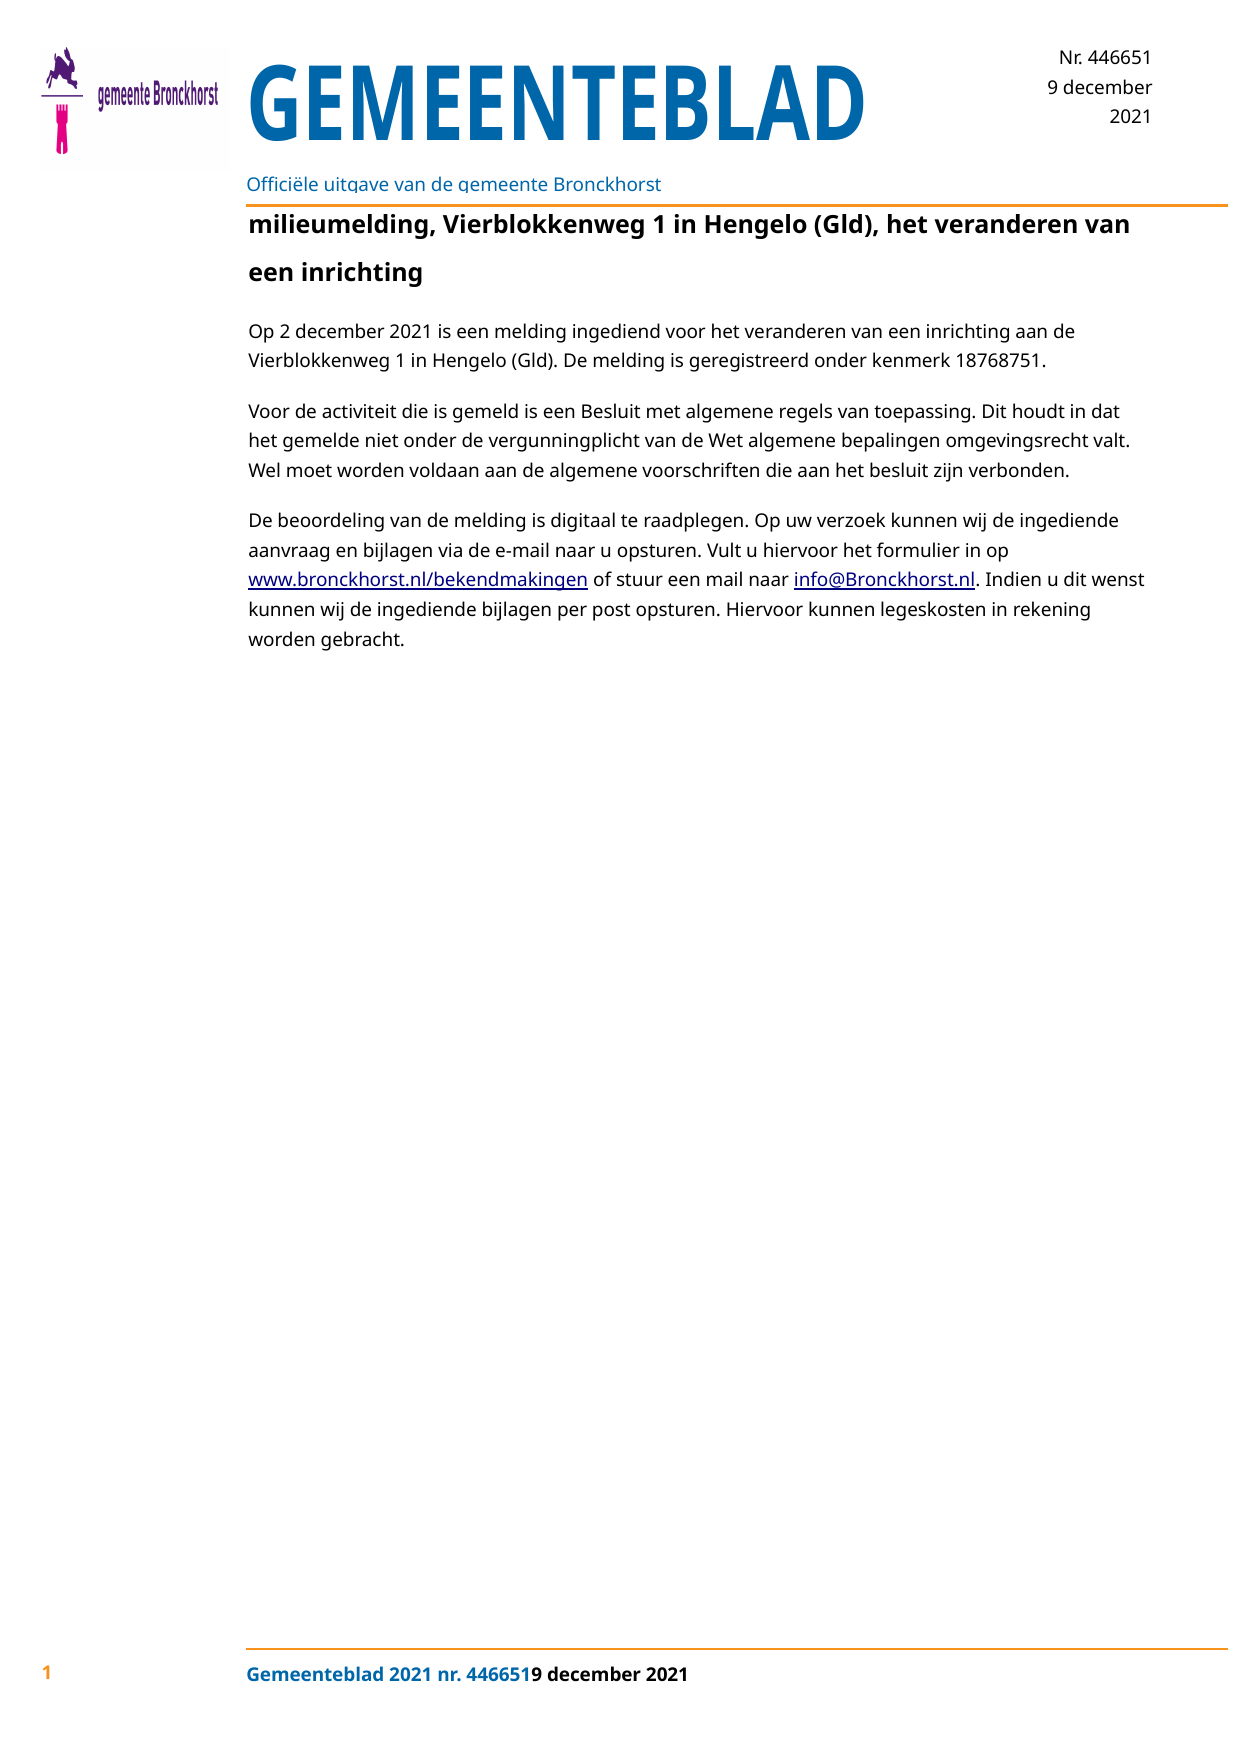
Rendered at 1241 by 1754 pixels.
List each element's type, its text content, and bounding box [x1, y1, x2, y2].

text De beoordeling van de melding is digitaal te raadplegen. Op uw verzoek kunnen wij de ingediende aanvraag en bijlagen via de e-mail naar u opsturen. Vult u hiervoor het formulier in op www.bronckhorst.nl/bekendmakingen of stuur een mail naar info@Bronckhorst.nl. Indien u dit wenst kunnen wij de ingediende bijlagen per post opsturen. Hiervoor kunnen legeskosten in rekening worden gebracht. [248, 507, 1152, 652]
text milieumelding, Vierblokkenweg 1 in Hengelo (Gld), het veranderen van een inrichting [248, 207, 1152, 288]
picture [41, 47, 231, 172]
text Voor de activiteit die is gemeld is een Besluit met algemene regels van toepassing. Dit houdt in dat het gemelde niet onder de vergunningplicht van de Wet algemene bepalingen omgevingsrecht valt. Wel moet worden voldaan aan de algemene voorschriften die aan het besluit zijn verbonden. [248, 398, 1152, 483]
text Op 2 december 2021 is een melding ingediend voor het veranderen van een inrichting aan de Vierblokkenweg 1 in Hengelo (Gld). De melding is geregistreerd onder kenmerk 18768751. [248, 318, 1152, 373]
